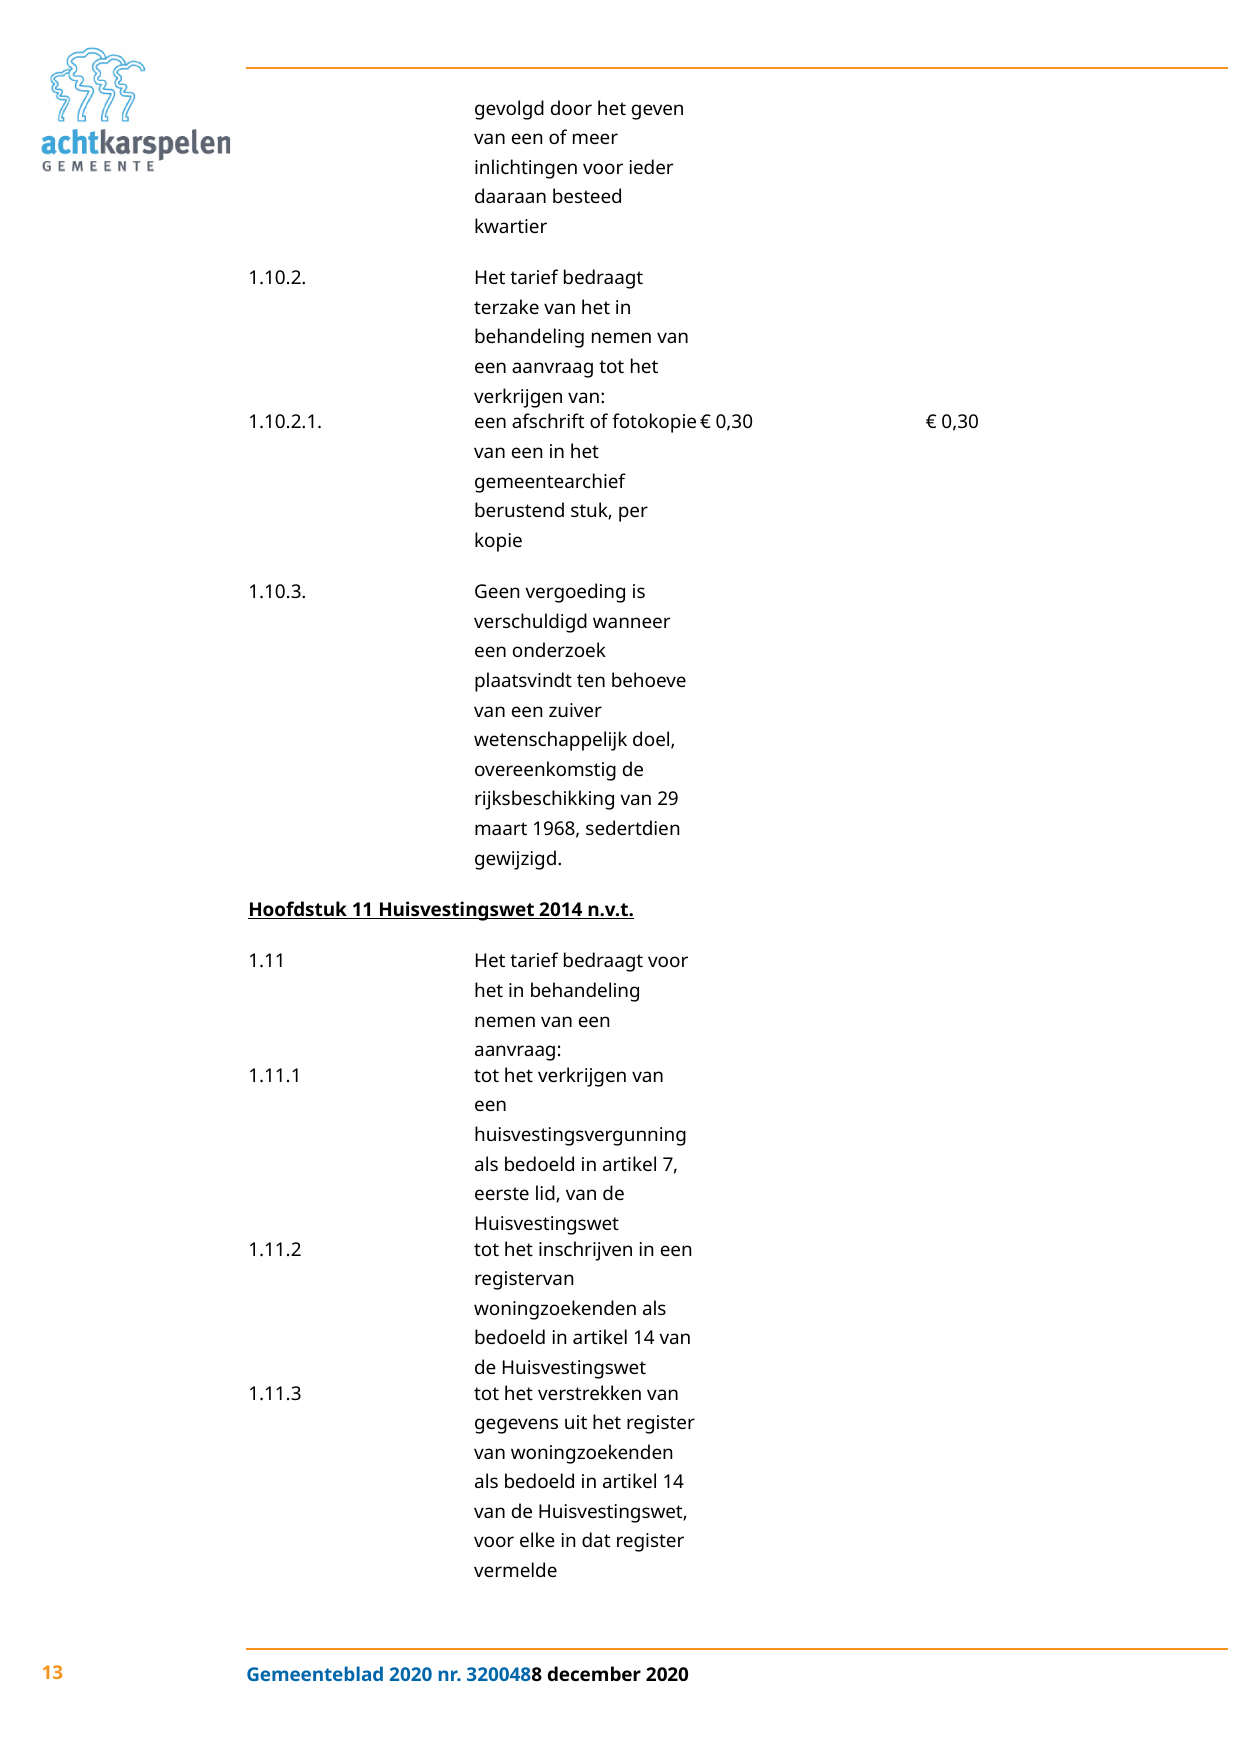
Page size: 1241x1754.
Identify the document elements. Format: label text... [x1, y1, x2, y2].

table_cell [700, 95, 926, 239]
table_cell [926, 95, 1152, 239]
table_cell 1.11.3 [248, 1380, 474, 1583]
table_cell [248, 553, 474, 578]
table_cell Het tarief bedraagt voor het in behandeling nemen van een aanvraag: [474, 948, 700, 1062]
table_cell [926, 922, 1152, 948]
table_cell [700, 1062, 926, 1236]
table_cell gevolgd door het geven van een of meer inlichtingen voor ieder daaraan besteed kwartier [474, 95, 700, 239]
table_cell [926, 1380, 1152, 1583]
table_cell [248, 870, 474, 896]
table_cell [248, 922, 474, 948]
table_cell [474, 553, 700, 578]
table_cell € 0,30 [926, 409, 1152, 553]
table_cell Geen vergoeding is verschuldigd wanneer een onderzoek plaatsvindt ten behoeve van een zuiver wetenschappelijk doel, overeenkomstig de rijksbeschikking van 29 maart 1968, sedertdien gewijzigd. [474, 579, 700, 870]
table_cell [700, 896, 926, 922]
table_cell tot het verstrekken van gegevens uit het register van woningzoekenden als bedoeld in artikel 14 van de Huisvestingswet, voor elke in dat register vermelde [474, 1380, 700, 1583]
table_cell [926, 239, 1152, 264]
table_cell [926, 1062, 1152, 1236]
table_cell [926, 1236, 1152, 1380]
table_cell 1.10.2.1. [248, 409, 474, 553]
table_cell [700, 579, 926, 870]
table_cell [700, 922, 926, 948]
table_cell [926, 896, 1152, 922]
table_cell [700, 870, 926, 896]
table_cell 1.10.3. [248, 579, 474, 870]
table_cell [700, 1380, 926, 1583]
table_cell Hoofdstuk 11 Huisvestingswet 2014 n.v.t. [248, 896, 700, 922]
table_cell [926, 948, 1152, 1062]
table_cell [700, 553, 926, 578]
table_cell [926, 553, 1152, 578]
table_cell 1.10.2. [248, 265, 474, 409]
table_cell [474, 239, 700, 264]
table_cell [474, 870, 700, 896]
table_cell € 0,30 [700, 409, 926, 553]
table_cell tot het inschrijven in een registervan woningzoekenden als bedoeld in artikel 14 van de Huisvestingswet [474, 1236, 700, 1380]
table_cell [700, 239, 926, 264]
table_cell [700, 948, 926, 1062]
table_cell [248, 239, 474, 264]
table_cell [474, 922, 700, 948]
table_cell een afschrift of fotokopie van een in het gemeentearchief berustend stuk, per kopie [474, 409, 700, 553]
table_cell [926, 870, 1152, 896]
table_cell 1.11 [248, 948, 474, 1062]
table_cell Het tarief bedraagt terzake van het in behandeling nemen van een aanvraag tot het verkrijgen van: [474, 265, 700, 409]
table_cell 1.11.2 [248, 1236, 474, 1380]
table_cell [926, 579, 1152, 870]
table_cell [700, 265, 926, 409]
table_cell tot het verkrijgen van een huisvestingsvergunning als bedoeld in artikel 7, eerste lid, van de Huisvestingswet [474, 1062, 700, 1236]
table_cell [926, 265, 1152, 409]
table_cell [700, 1236, 926, 1380]
table_cell [248, 95, 474, 239]
picture [41, 47, 231, 172]
table_cell 1.11.1 [248, 1062, 474, 1236]
